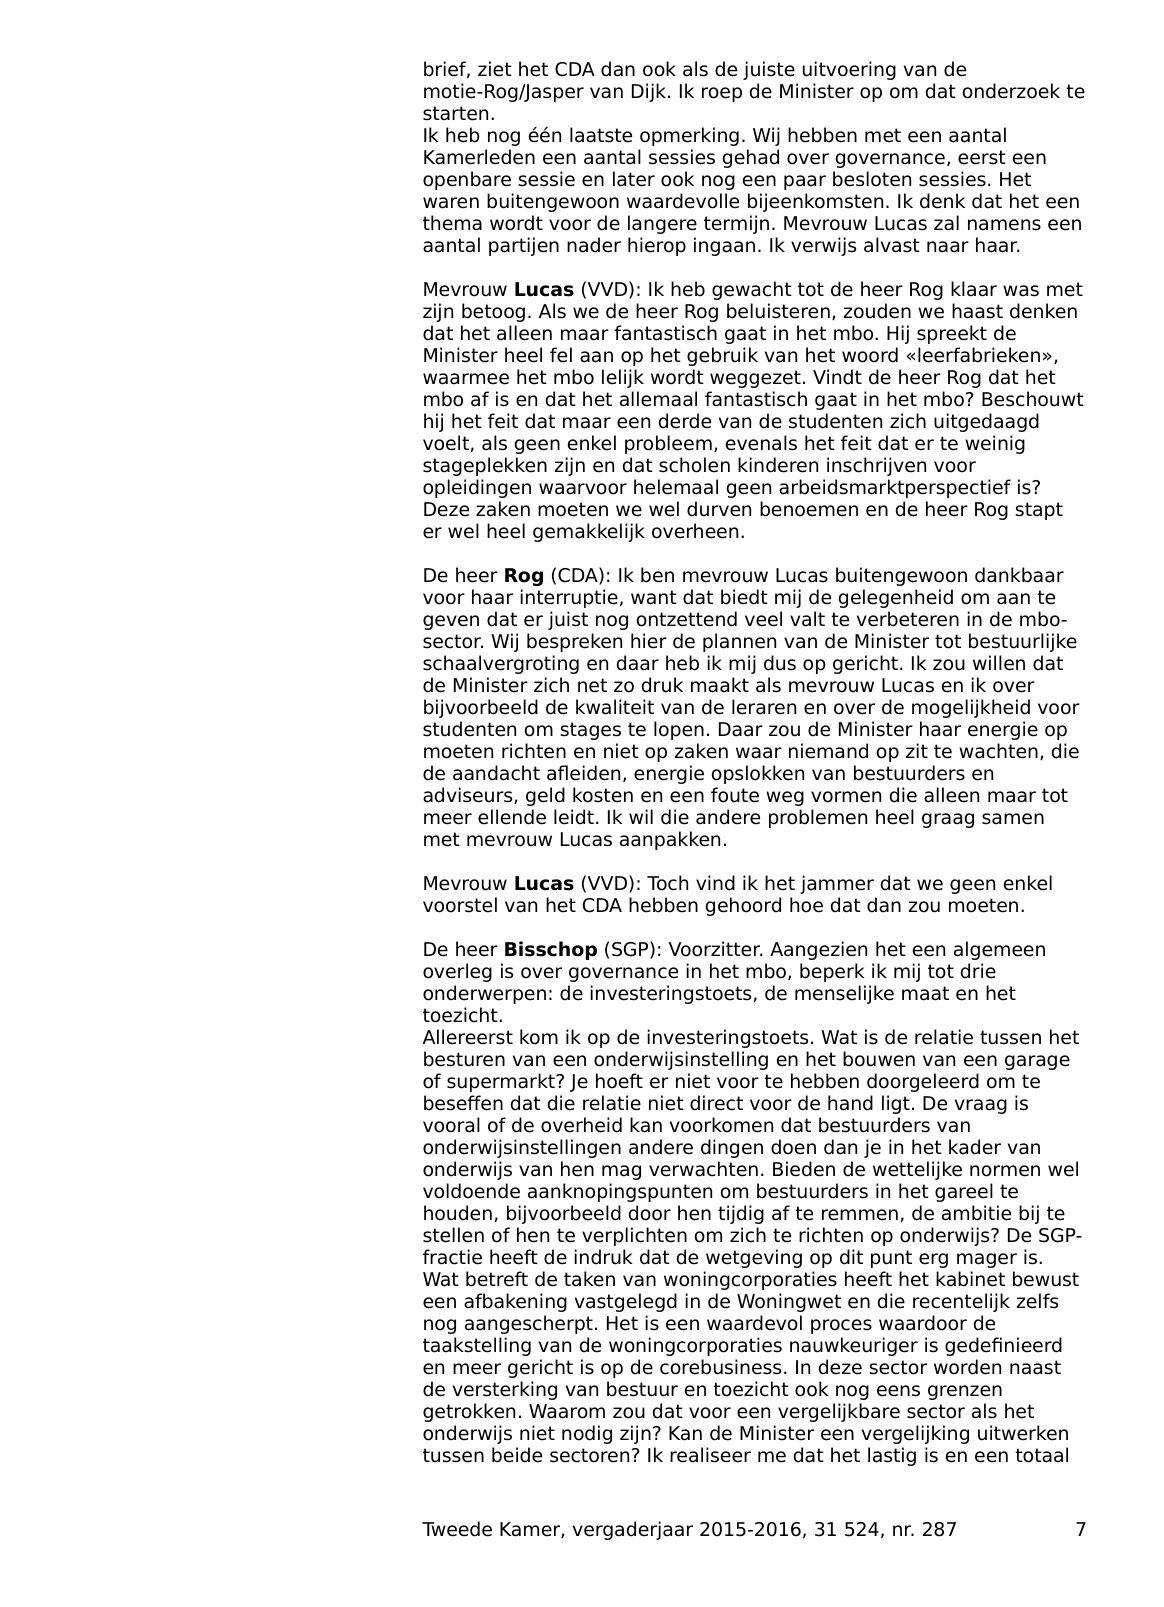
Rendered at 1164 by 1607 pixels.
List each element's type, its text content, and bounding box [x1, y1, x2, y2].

text Allereerst kom ik op de investeringstoets. Wat is de relatie tussen het besturen van een onderwijsinstelling en het bouwen van een garage of supermarkt? Je hoeft er niet voor te hebben doorgeleerd om te beseffen dat die relatie niet direct voor de hand ligt. De vraag is vooral of de overheid kan voorkomen dat bestuurders van onderwijsinstellingen andere dingen doen dan je in het kader van onderwijs van hen mag verwachten. Bieden de wettelijke normen wel voldoende aanknopingspunten om bestuurders in het gareel te houden, bijvoorbeeld door hen tijdig af te remmen, de ambitie bij te stellen of hen te verplichten om zich te richten op onderwijs? De SGP-fractie heeft de indruk dat de wetgeving op dit punt erg mager is. [422, 1027, 1087, 1269]
text Ik heb nog één laatste opmerking. Wij hebben met een aantal Kamerleden een aantal sessies gehad over governance, eerst een openbare sessie en later ook nog een paar besloten sessies. Het waren buitengewoon waardevolle bijeenkomsten. Ik denk dat het een thema wordt voor de langere termijn. Mevrouw Lucas zal namens een aantal partijen nader hierop ingaan. Ik verwijs alvast naar haar. [422, 125, 1087, 257]
text De heer Rog (CDA): Ik ben mevrouw Lucas buitengewoon dankbaar voor haar interruptie, want dat biedt mij de gelegenheid om aan te geven dat er juist nog ontzettend veel valt te verbeteren in de mbo-sector. Wij bespreken hier de plannen van de Minister tot bestuurlijke schaalvergroting en daar heb ik mij dus op gericht. Ik zou willen dat de Minister zich net zo druk maakt als mevrouw Lucas en ik over bijvoorbeeld de kwaliteit van de leraren en over de mogelijkheid voor studenten om stages te lopen. Daar zou de Minister haar energie op moeten richten en niet op zaken waar niemand op zit te wachten, die de aandacht afleiden, energie opslokken van bestuurders en adviseurs, geld kosten en een foute weg vormen die alleen maar tot meer ellende leidt. Ik wil die andere problemen heel graag samen met mevrouw Lucas aanpakken. [422, 565, 1087, 851]
text Wat betreft de taken van woningcorporaties heeft het kabinet bewust een afbakening vastgelegd in de Woningwet en die recentelijk zelfs nog aangescherpt. Het is een waardevol proces waardoor de taakstelling van de woningcorporaties nauwkeuriger is gedefinieerd en meer gericht is op de corebusiness. In deze sector worden naast de versterking van bestuur en toezicht ook nog eens grenzen getrokken. Waarom zou dat voor een vergelijkbare sector als het onderwijs niet nodig zijn? Kan de Minister een vergelijking uitwerken tussen beide sectoren? Ik realiseer me dat het lastig is en een totaal [422, 1269, 1087, 1467]
text Mevrouw Lucas (VVD): Ik heb gewacht tot de heer Rog klaar was met zijn betoog. Als we de heer Rog beluisteren, zouden we haast denken dat het alleen maar fantastisch gaat in het mbo. Hij spreekt de Minister heel fel aan op het gebruik van het woord «leerfabrieken», waarmee het mbo lelijk wordt weggezet. Vindt de heer Rog dat het mbo af is en dat het allemaal fantastisch gaat in het mbo? Beschouwt hij het feit dat maar een derde van de studenten zich uitgedaagd voelt, als geen enkel probleem, evenals het feit dat er te weinig stageplekken zijn en dat scholen kinderen inschrijven voor opleidingen waarvoor helemaal geen arbeidsmarktperspectief is? Deze zaken moeten we wel durven benoemen en de heer Rog stapt er wel heel gemakkelijk overheen. [422, 279, 1087, 543]
text brief, ziet het CDA dan ook als de juiste uitvoering van de motie-Rog/Jasper van Dijk. Ik roep de Minister op om dat onderzoek te starten. [422, 59, 1087, 125]
text De heer Bisschop (SGP): Voorzitter. Aangezien het een algemeen overleg is over governance in het mbo, beperk ik mij tot drie onderwerpen: de investeringstoets, de menselijke maat en het toezicht. [422, 939, 1087, 1027]
text Mevrouw Lucas (VVD): Toch vind ik het jammer dat we geen enkel voorstel van het CDA hebben gehoord hoe dat dan zou moeten. [422, 873, 1087, 917]
